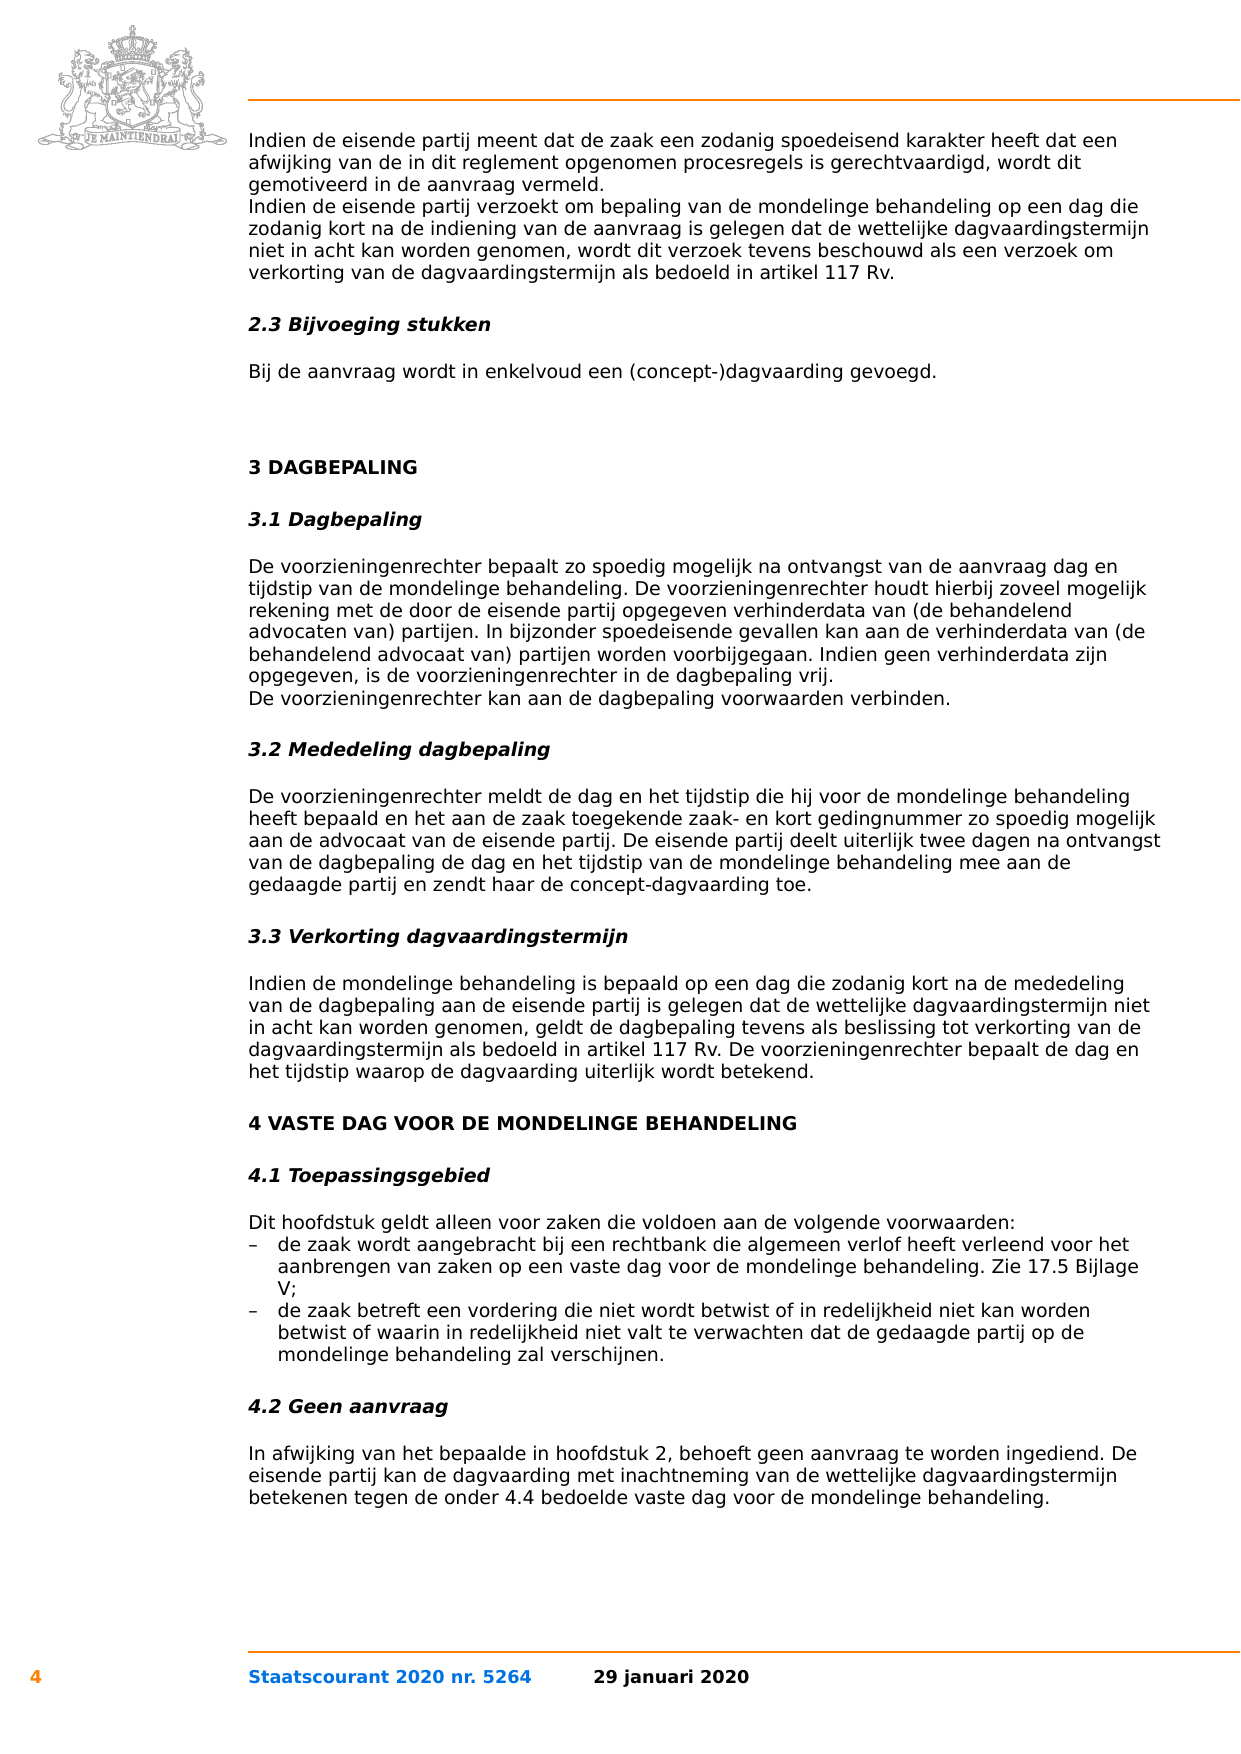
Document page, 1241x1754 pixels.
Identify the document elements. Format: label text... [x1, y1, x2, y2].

subtitle 4 VASTE DAG VOOR DE MONDELINGE BEHANDELING [248, 1113, 1163, 1135]
text Bij de aanvraag wordt in enkelvoud een (concept-)dagvaarding gevoegd. [248, 361, 1163, 383]
text De voorzieningenrechter bepaalt zo spoedig mogelijk na ontvangst van de aanvraag dag en tijdstip van de mondelinge behandeling. De voorzieningenrechter houdt hierbij zoveel mogelijk rekening met de door de eisende partij opgegeven verhinderdata van (de behandelend advocaten van) partijen. In bijzonder spoedeisende gevallen kan aan de verhinderdata van (de behandelend advocaat van) partijen worden voorbijgegaan. Indien geen verhinderdata zijn opgegeven, is de voorzieningenrechter in de dagbepaling vrij. [248, 556, 1163, 687]
text Indien de mondelinge behandeling is bepaald op een dag die zodanig kort na de mededeling van de dagbepaling aan de eisende partij is gelegen dat de wettelijke dagvaardingstermijn niet in acht kan worden genomen, geldt de dagbepaling tevens als beslissing tot verkorting van de dagvaardingstermijn als bedoeld in artikel 117 Rv. De voorzieningenrechter bepaalt de dag en het tijdstip waarop de dagvaarding uiterlijk wordt betekend. [248, 973, 1163, 1083]
text Dit hoofdstuk geldt alleen voor zaken die voldoen aan de volgende voorwaarden: [248, 1212, 1163, 1234]
text De voorzieningenrechter meldt de dag en het tijdstip die hij voor de mondelinge behandeling heeft bepaald en het aan de zaak toegekende zaak- en kort gedingnummer zo spoedig mogelijk aan de advocaat van de eisende partij. De eisende partij deelt uiterlijk twee dagen na ontvangst van de dagbepaling de dag en het tijdstip van de mondelinge behandeling mee aan de gedaagde partij en zendt haar de concept-dagvaarding toe. [248, 786, 1163, 896]
text – de zaak betreft een vordering die niet wordt betwist of in redelijkheid niet kan worden betwist of waarin in redelijkheid niet valt te verwachten dat de gedaagde partij op de mondelinge behandeling zal verschijnen. [248, 1300, 1163, 1366]
subtitle 2.3 Bijvoeging stukken [248, 314, 1163, 336]
text – de zaak wordt aangebracht bij een rechtbank die algemeen verlof heeft verleend voor het aanbrengen van zaken op een vaste dag voor de mondelinge behandeling. Zie 17.5 Bijlage V; [248, 1234, 1163, 1300]
picture [38, 25, 227, 150]
subtitle 3.2 Mededeling dagbepaling [248, 739, 1163, 761]
subtitle 3.3 Verkorting dagvaardingstermijn [248, 926, 1163, 948]
text In afwijking van het bepaalde in hoofdstuk 2, behoeft geen aanvraag te worden ingediend. De eisende partij kan de dagvaarding met inachtneming van de wettelijke dagvaardingstermijn betekenen tegen de onder 4.4 bedoelde vaste dag voor de mondelinge behandeling. [248, 1443, 1163, 1509]
subtitle 4.2 Geen aanvraag [248, 1396, 1163, 1418]
text Indien de eisende partij verzoekt om bepaling van de mondelinge behandeling op een dag die zodanig kort na de indiening van de aanvraag is gelegen dat de wettelijke dagvaardingstermijn niet in acht kan worden genomen, wordt dit verzoek tevens beschouwd als een verzoek om verkorting van de dagvaardingstermijn als bedoeld in artikel 117 Rv. [248, 196, 1163, 284]
subtitle 4.1 Toepassingsgebied [248, 1165, 1163, 1187]
text De voorzieningenrechter kan aan de dagbepaling voorwaarden verbinden. [248, 687, 1163, 709]
subtitle 3 DAGBEPALING [248, 457, 1163, 478]
text Indien de eisende partij meent dat de zaak een zodanig spoedeisend karakter heeft dat een afwijking van de in dit reglement opgenomen procesregels is gerechtvaardigd, wordt dit gemotiveerd in de aanvraag vermeld. [248, 130, 1163, 196]
subtitle 3.1 Dagbepaling [248, 508, 1163, 531]
